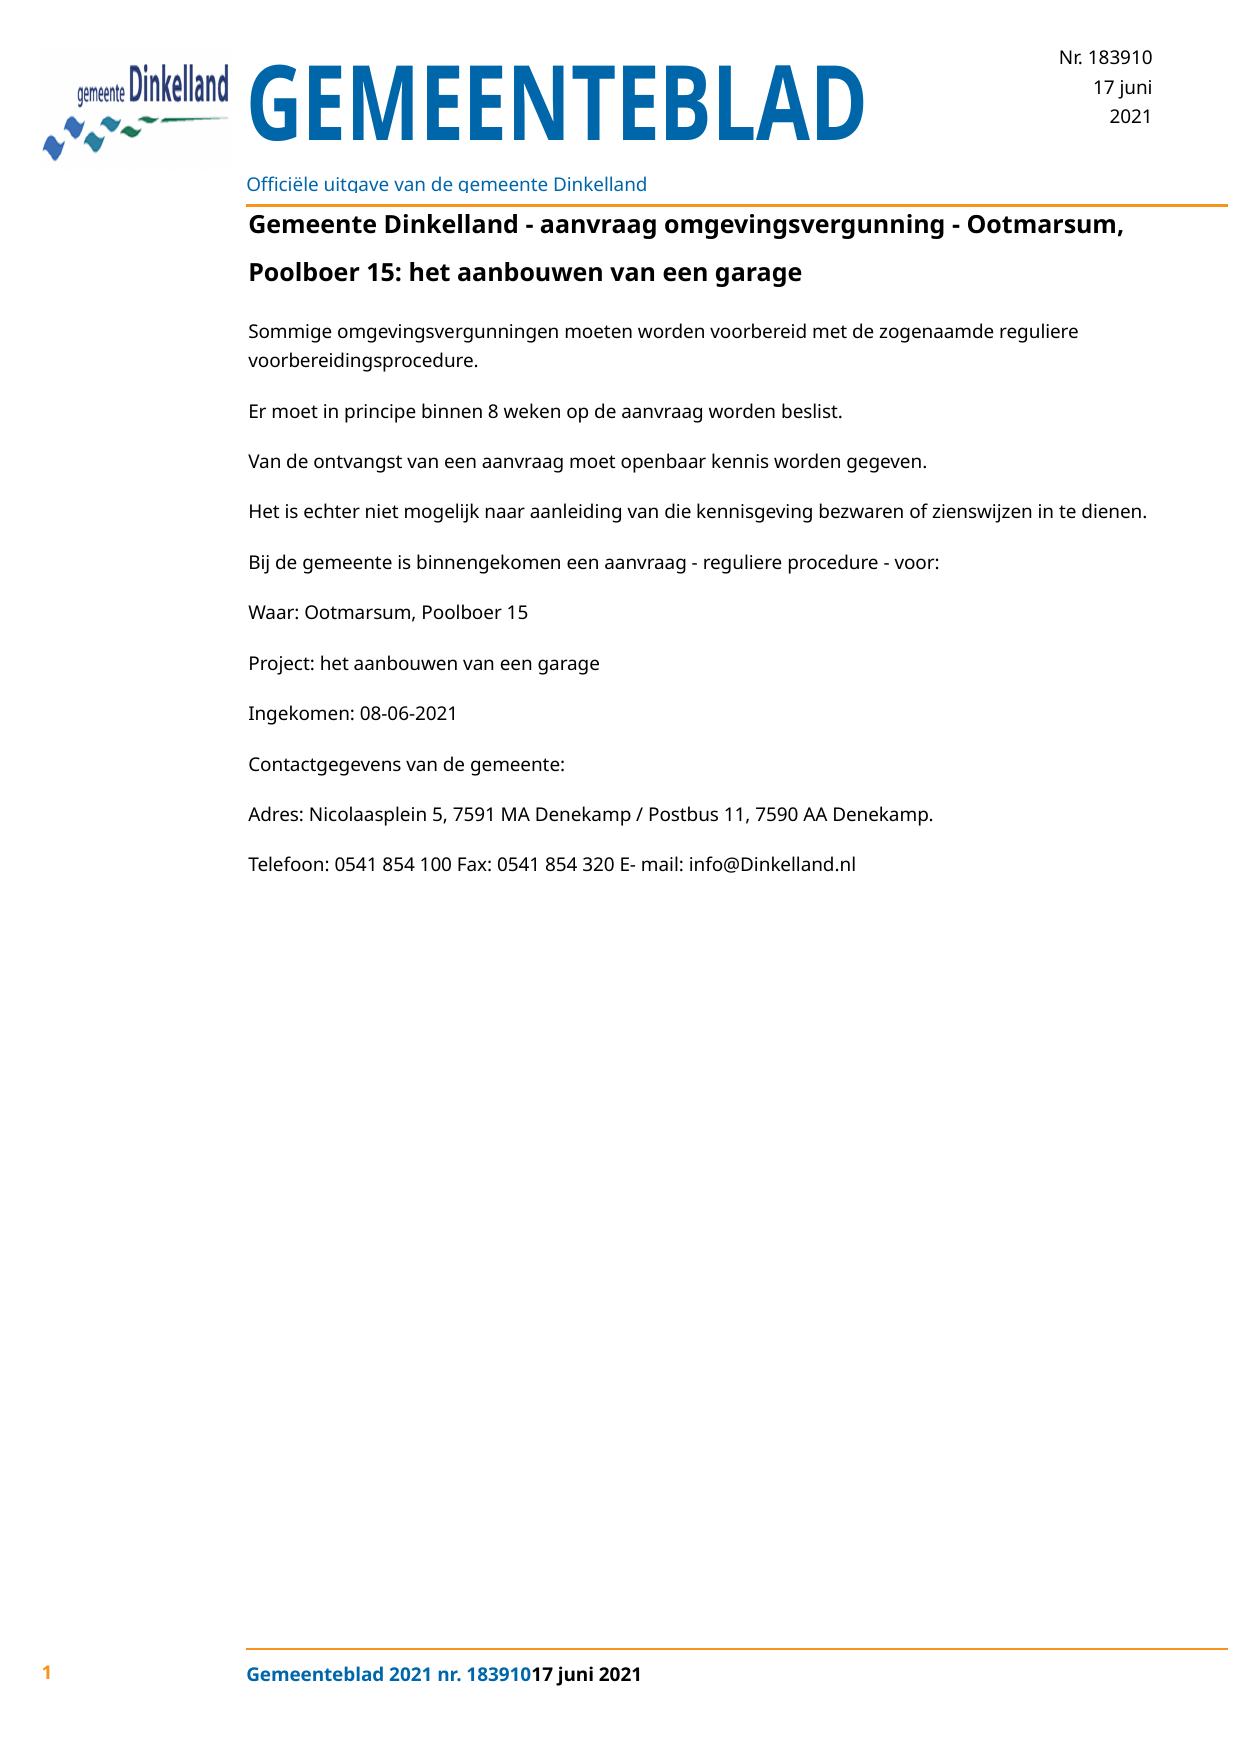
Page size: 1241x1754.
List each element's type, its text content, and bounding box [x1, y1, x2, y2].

text Ingekomen: 08-06-2021 [248, 700, 1152, 726]
text Bij de gemeente is binnengekomen een aanvraag - reguliere procedure - voor: [248, 549, 1152, 575]
text Contactgegevens van de gemeente: [248, 751, 1152, 777]
text Sommige omgevingsvergunningen moeten worden voorbereid met de zogenaamde reguliere voorbereidingsprocedure. [248, 318, 1152, 373]
text Het is echter niet mogelijk naar aanleiding van die kennisgeving bezwaren of zienswijzen in te dienen. [248, 499, 1152, 524]
text Er moet in principe binnen 8 weken op de aanvraag worden beslist. [248, 398, 1152, 424]
text Waar: Ootmarsum, Poolboer 15 [248, 599, 1152, 625]
text Gemeente Dinkelland - aanvraag omgevingsvergunning - Ootmarsum, Poolboer 15: het aanbouwen van een garage [248, 207, 1152, 288]
text Adres: Nicolaasplein 5, 7591 MA Denekamp / Postbus 11, 7590 AA Denekamp. [248, 801, 1152, 827]
text Project: het aanbouwen van een garage [248, 650, 1152, 676]
picture [41, 47, 231, 172]
text Van de ontvangst van een aanvraag moet openbaar kennis worden gegeven. [248, 448, 1152, 474]
text Telefoon: 0541 854 100 Fax: 0541 854 320 E- mail: info@Dinkelland.nl [248, 852, 1152, 877]
